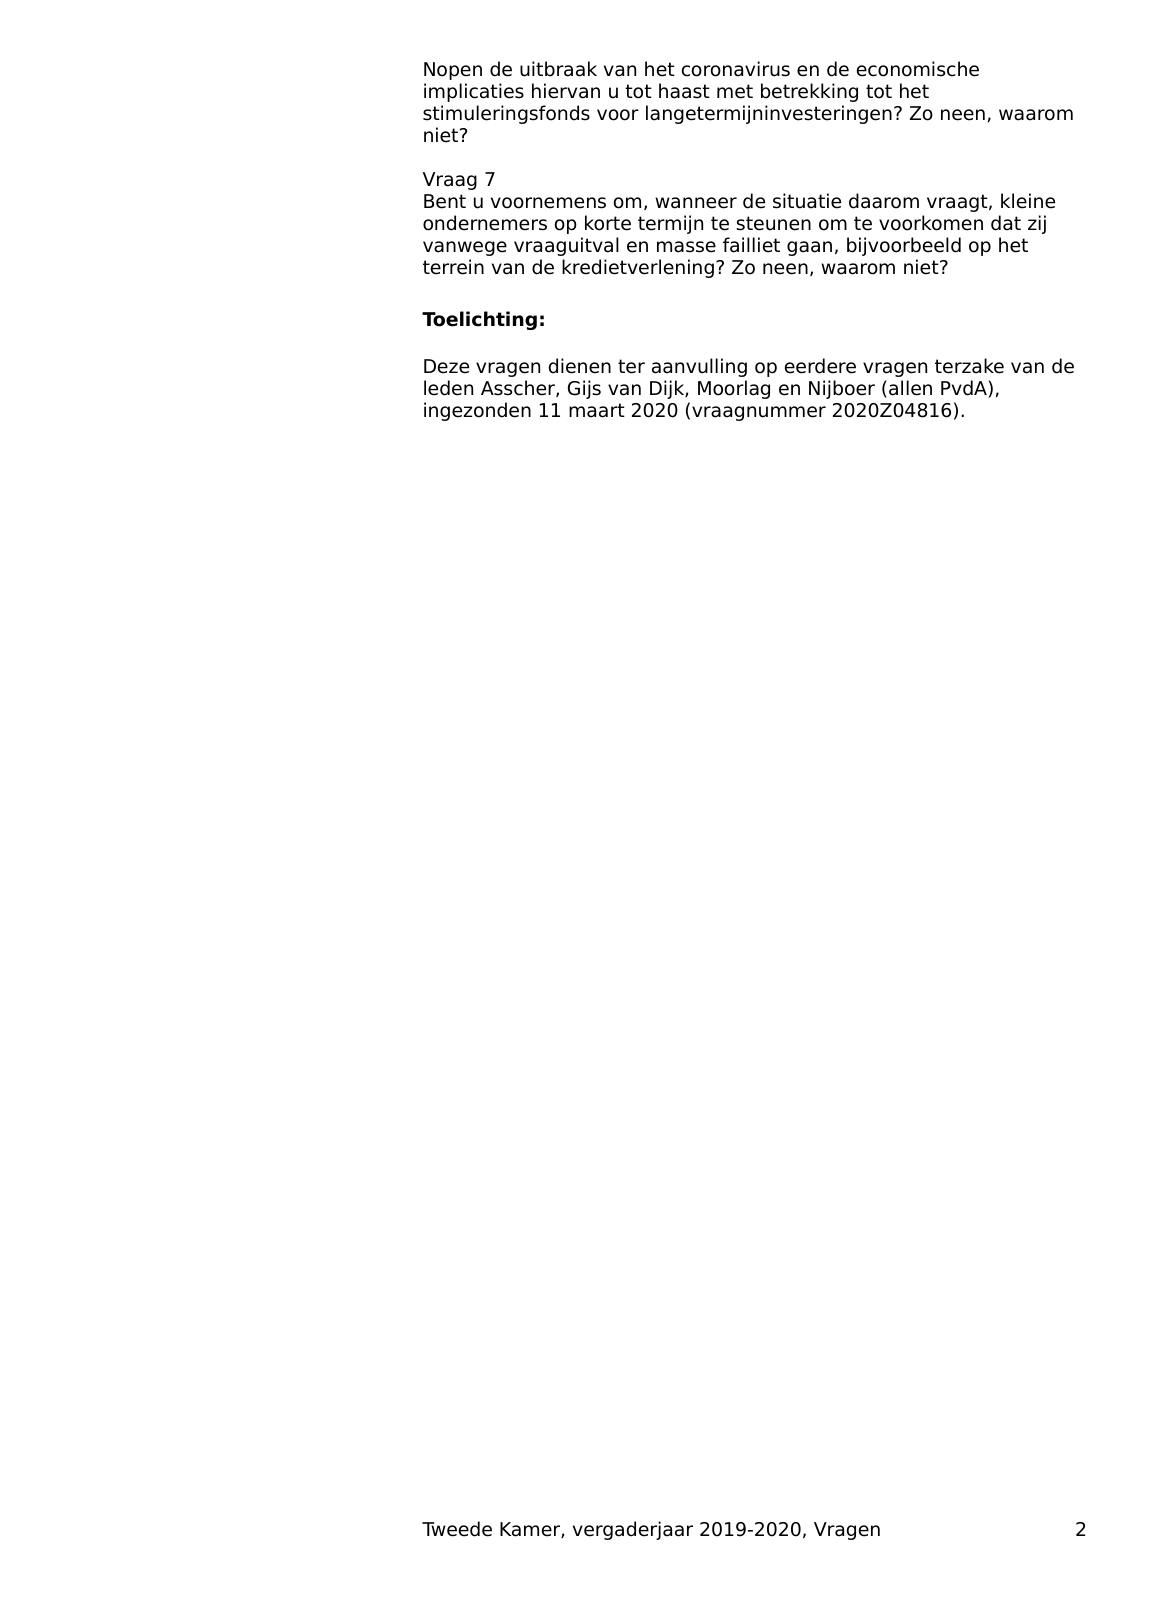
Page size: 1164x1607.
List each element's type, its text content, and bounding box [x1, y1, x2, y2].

text Vraag 7 [422, 169, 1087, 191]
text Deze vragen dienen ter aanvulling op eerdere vragen terzake van de leden Asscher, Gijs van Dijk, Moorlag en Nijboer (allen PvdA), ingezonden 11 maart 2020 (vraagnummer 2020Z04816). [422, 356, 1087, 422]
text Bent u voornemens om, wanneer de situatie daarom vraagt, kleine ondernemers op korte termijn te steunen om te voorkomen dat zij vanwege vraaguitval en masse failliet gaan, bijvoorbeeld op het terrein van de kredietverlening? Zo neen, waarom niet? [422, 191, 1087, 279]
subtitle Toelichting: [422, 309, 1087, 331]
text Nopen de uitbraak van het coronavirus en de economische implicaties hiervan u tot haast met betrekking tot het stimuleringsfonds voor langetermijninvesteringen? Zo neen, waarom niet? [422, 59, 1087, 147]
